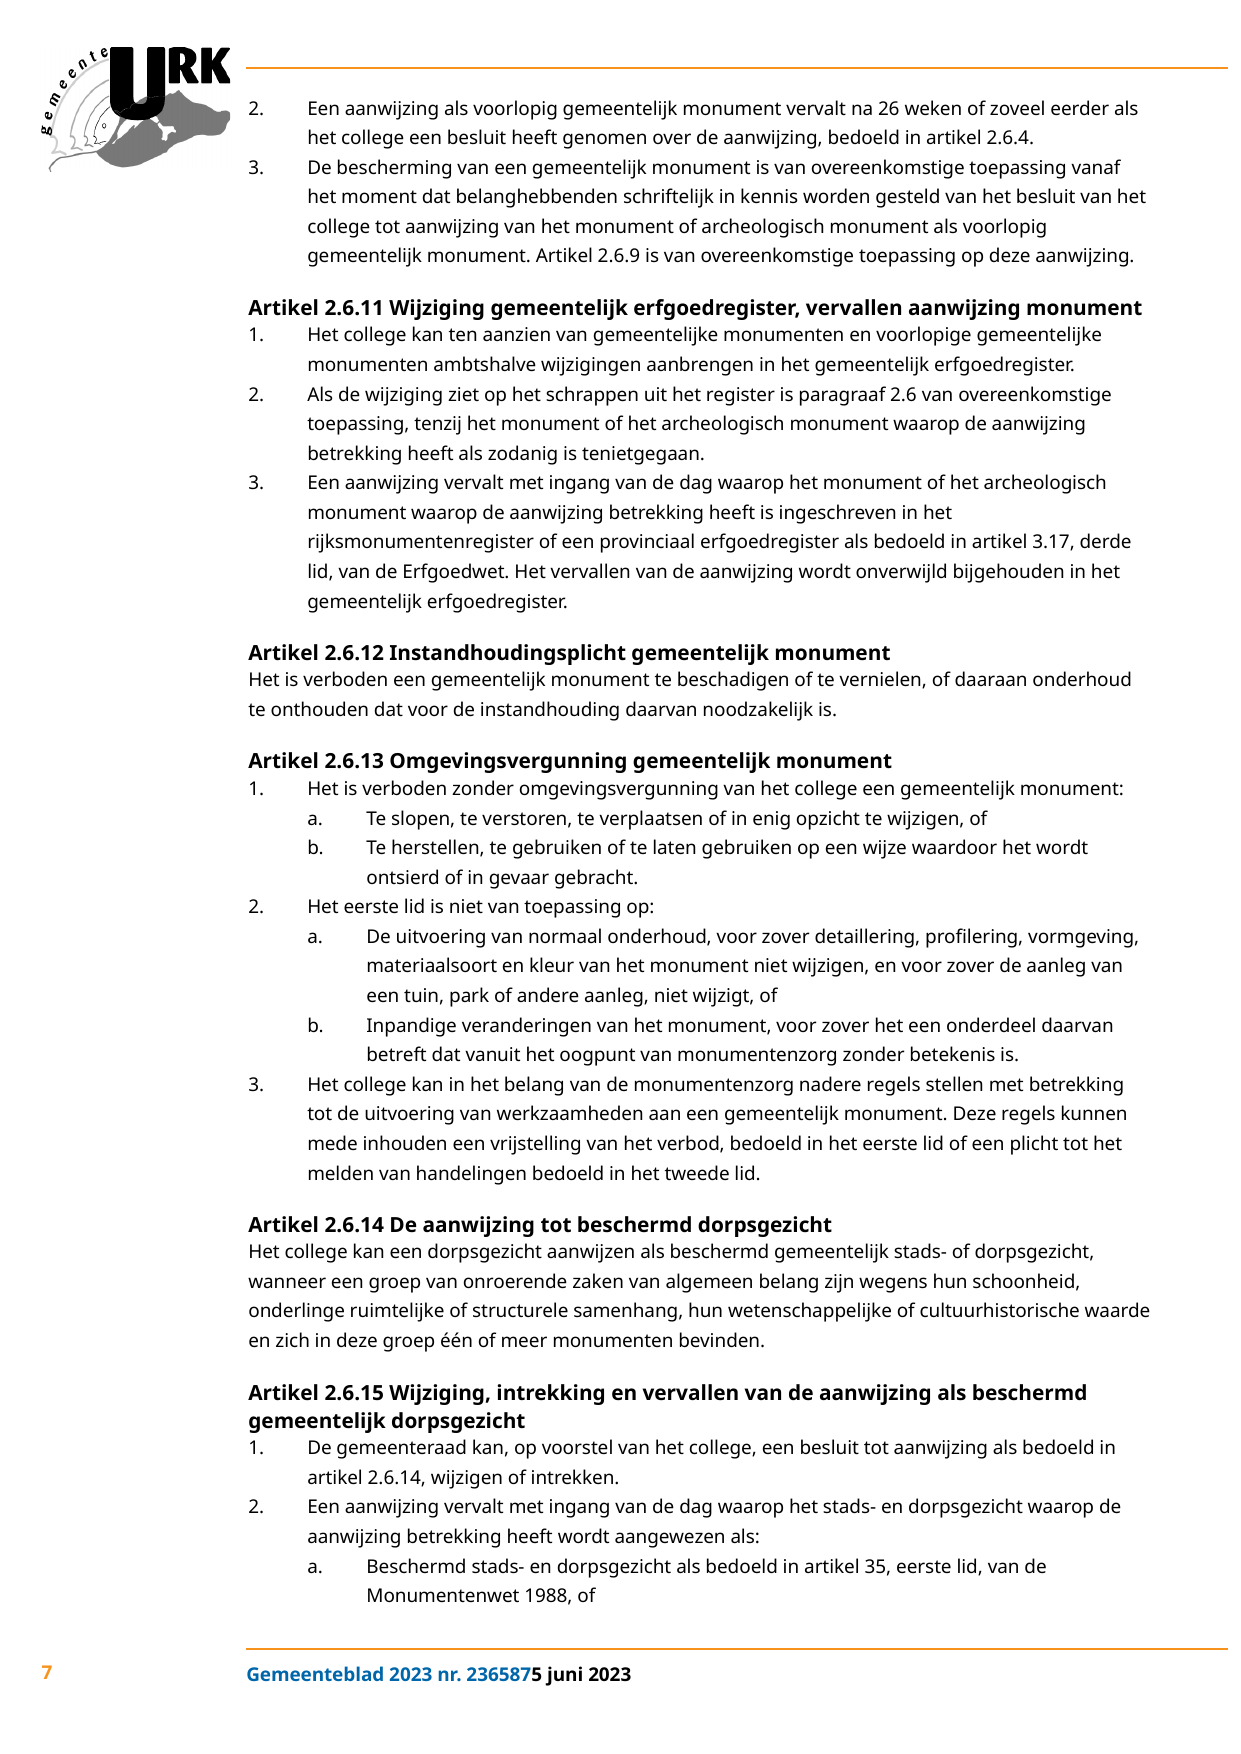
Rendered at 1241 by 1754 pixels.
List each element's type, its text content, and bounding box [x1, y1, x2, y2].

text Artikel 2.6.12 Instandhoudingsplicht gemeentelijk monument [248, 638, 1152, 667]
picture [41, 47, 231, 172]
list Het eerste lid is niet van toepassing op: [248, 893, 1152, 919]
text Artikel 2.6.15 Wijziging, intrekking en vervallen van de aanwijzing als beschermd gemeentelijk dorpsgezicht [248, 1378, 1152, 1434]
list Een aanwijzing als voorlopig gemeentelijk monument vervalt na 26 weken of zoveel eerder als het college een besluit heeft genomen over de aanwijzing, bedoeld in artikel 2.6.4. [248, 95, 1152, 150]
text Artikel 2.6.13 Omgevingsvergunning gemeentelijk monument [248, 747, 1152, 775]
text Artikel 2.6.14 De aanwijzing tot beschermd dorpsgezicht [248, 1210, 1152, 1238]
list Een aanwijzing vervalt met ingang van de dag waarop het monument of het archeologisch monument waarop de aanwijzing betrekking heeft is ingeschreven in het rijksmonumentenregister of een provinciaal erfgoedregister als bedoeld in artikel 3.17, derde lid, van de Erfgoedwet. Het vervallen van de aanwijzing wordt onverwijld bijgehouden in het gemeentelijk erfgoedregister. [248, 469, 1152, 613]
list De bescherming van een gemeentelijk monument is van overeenkomstige toepassing vanaf het moment dat belanghebbenden schriftelijk in kennis worden gesteld van het besluit van het college tot aanwijzing van het monument of archeologisch monument als voorlopig gemeentelijk monument. Artikel 2.6.9 is van overeenkomstige toepassing op deze aanwijzing. [248, 154, 1152, 268]
text Het college kan een dorpsgezicht aanwijzen als beschermd gemeentelijk stads- of dorpsgezicht, wanneer een groep van onroerende zaken van algemeen belang zijn wegens hun schoonheid, onderlinge ruimtelijke of structurele samenhang, hun wetenschappelijke of cultuurhistorische waarde en zich in deze groep één of meer monumenten bevinden. [248, 1238, 1152, 1353]
list De uitvoering van normaal onderhoud, voor zover detaillering, profilering, vormgeving, materiaalsoort en kleur van het monument niet wijzigen, en voor zover de aanleg van een tuin, park of andere aanleg, niet wijzigt, of [307, 923, 1152, 1008]
list Het college kan ten aanzien van gemeentelijke monumenten en voorlopige gemeentelijke monumenten ambtshalve wijzigingen aanbrengen in het gemeentelijk erfgoedregister. [248, 322, 1152, 377]
list Het college kan in het belang van de monumentenzorg nadere regels stellen met betrekking tot de uitvoering van werkzaamheden aan een gemeentelijk monument. Deze regels kunnen mede inhouden een vrijstelling van het verbod, bedoeld in het eerste lid of een plicht tot het melden van handelingen bedoeld in het tweede lid. [248, 1071, 1152, 1185]
list Te herstellen, te gebruiken of te laten gebruiken op een wijze waardoor het wordt ontsierd of in gevaar gebracht. [307, 834, 1152, 889]
list De gemeenteraad kan, op voorstel van het college, een besluit tot aanwijzing als bedoeld in artikel 2.6.14, wijzigen of intrekken. [248, 1434, 1152, 1490]
list Als de wijziging ziet op het schrappen uit het register is paragraaf 2.6 van overeenkomstige toepassing, tenzij het monument of het archeologisch monument waarop de aanwijzing betrekking heeft als zodanig is tenietgegaan. [248, 381, 1152, 466]
list Te slopen, te verstoren, te verplaatsen of in enig opzicht te wijzigen, of [307, 805, 1152, 830]
text Het is verboden een gemeentelijk monument te beschadigen of te vernielen, of daaraan onderhoud te onthouden dat voor de instandhouding daarvan noodzakelijk is. [248, 667, 1152, 722]
list Inpandige veranderingen van het monument, voor zover het een onderdeel daarvan betreft dat vanuit het oogpunt van monumentenzorg zonder betekenis is. [307, 1012, 1152, 1067]
text Artikel 2.6.11 Wijziging gemeentelijk erfgoedregister, vervallen aanwijzing monument [248, 293, 1152, 322]
list Het is verboden zonder omgevingsvergunning van het college een gemeentelijk monument: [248, 775, 1152, 801]
list Beschermd stads- en dorpsgezicht als bedoeld in artikel 35, eerste lid, van de Monumentenwet 1988, of [307, 1553, 1152, 1608]
list Een aanwijzing vervalt met ingang van de dag waarop het stads- en dorpsgezicht waarop de aanwijzing betrekking heeft wordt aangewezen als: [248, 1494, 1152, 1549]
